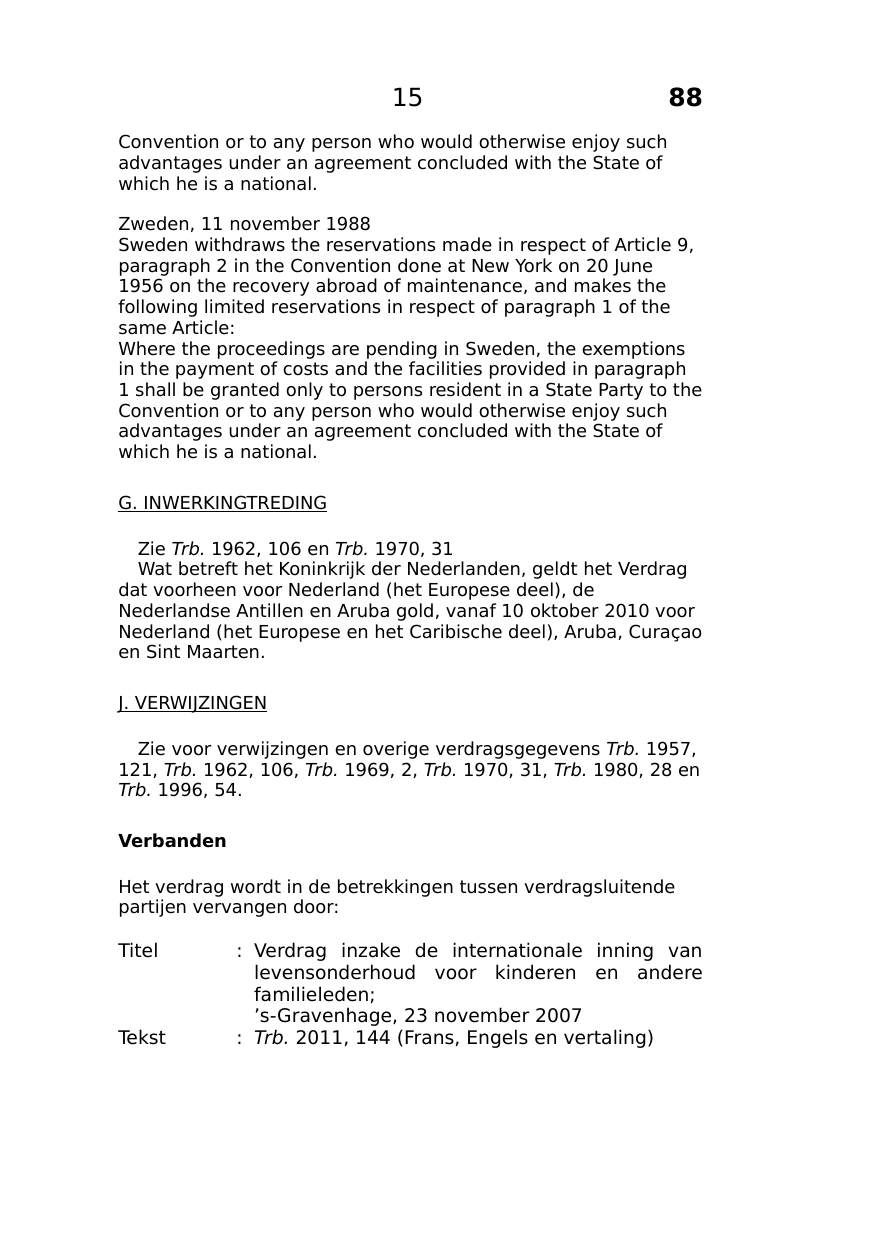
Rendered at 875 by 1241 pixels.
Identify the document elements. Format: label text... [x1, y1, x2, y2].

text Zweden, 11 november 1988 [118, 214, 703, 235]
text Het verdrag wordt in de betrekkingen tussen verdragsluitende partijen vervangen door: [118, 877, 703, 918]
table_header : [236, 940, 254, 1027]
subtitle G. INWERKINGTREDING [118, 493, 703, 513]
subtitle Verbanden [118, 831, 703, 852]
text Convention or to any person who would otherwise enjoy such advantages under an agreement concluded with the State of which he is a national. [118, 132, 703, 194]
text Zie voor verwijzingen en overige verdragsgegevens Trb. 1957, 121, Trb. 1962, 106, Trb. 1969, 2, Trb. 1970, 31, Trb. 1980, 28 en Trb. 1996, 54. [118, 739, 703, 801]
text Where the proceedings are pending in Sweden, the exemptions in the payment of costs and the facilities provided in paragraph 1 shall be granted only to persons resident in a State Party to the Convention or to any person who would otherwise enjoy such advantages under an agreement concluded with the State of which he is a national. [118, 338, 703, 463]
subtitle J. VERWIJZINGEN [118, 693, 703, 714]
text Zie Trb. 1962, 106 en Trb. 1970, 31 [118, 538, 703, 559]
text Wat betreft het Koninkrijk der Nederlanden, geldt het Verdrag dat voorheen voor Nederland (het Europese deel), de Nederlandse Antillen en Aruba gold, vanaf 10 oktober 2010 voor Nederland (het Europese en het Caribische deel), Aruba, Curaçao en Sint Maarten. [118, 559, 703, 663]
text Sweden withdraws the reservations made in respect of Article 9, paragraph 2 in the Convention done at New York on 20 June 1956 on the recovery abroad of maintenance, and makes the following limited reservations in respect of paragraph 1 of the same Article: [118, 235, 703, 338]
table_cell : [236, 1028, 254, 1049]
table_cell Trb. 2011, 144 (Frans, Engels en vertaling) [254, 1028, 703, 1049]
table_cell Tekst [118, 1028, 236, 1049]
table_header Titel [118, 940, 236, 1027]
table_header Verdrag inzake de internationale inning van levensonderhoud voor kinderen en andere familieleden; ’s-Gravenhage, 23 november 2007 [254, 940, 703, 1027]
